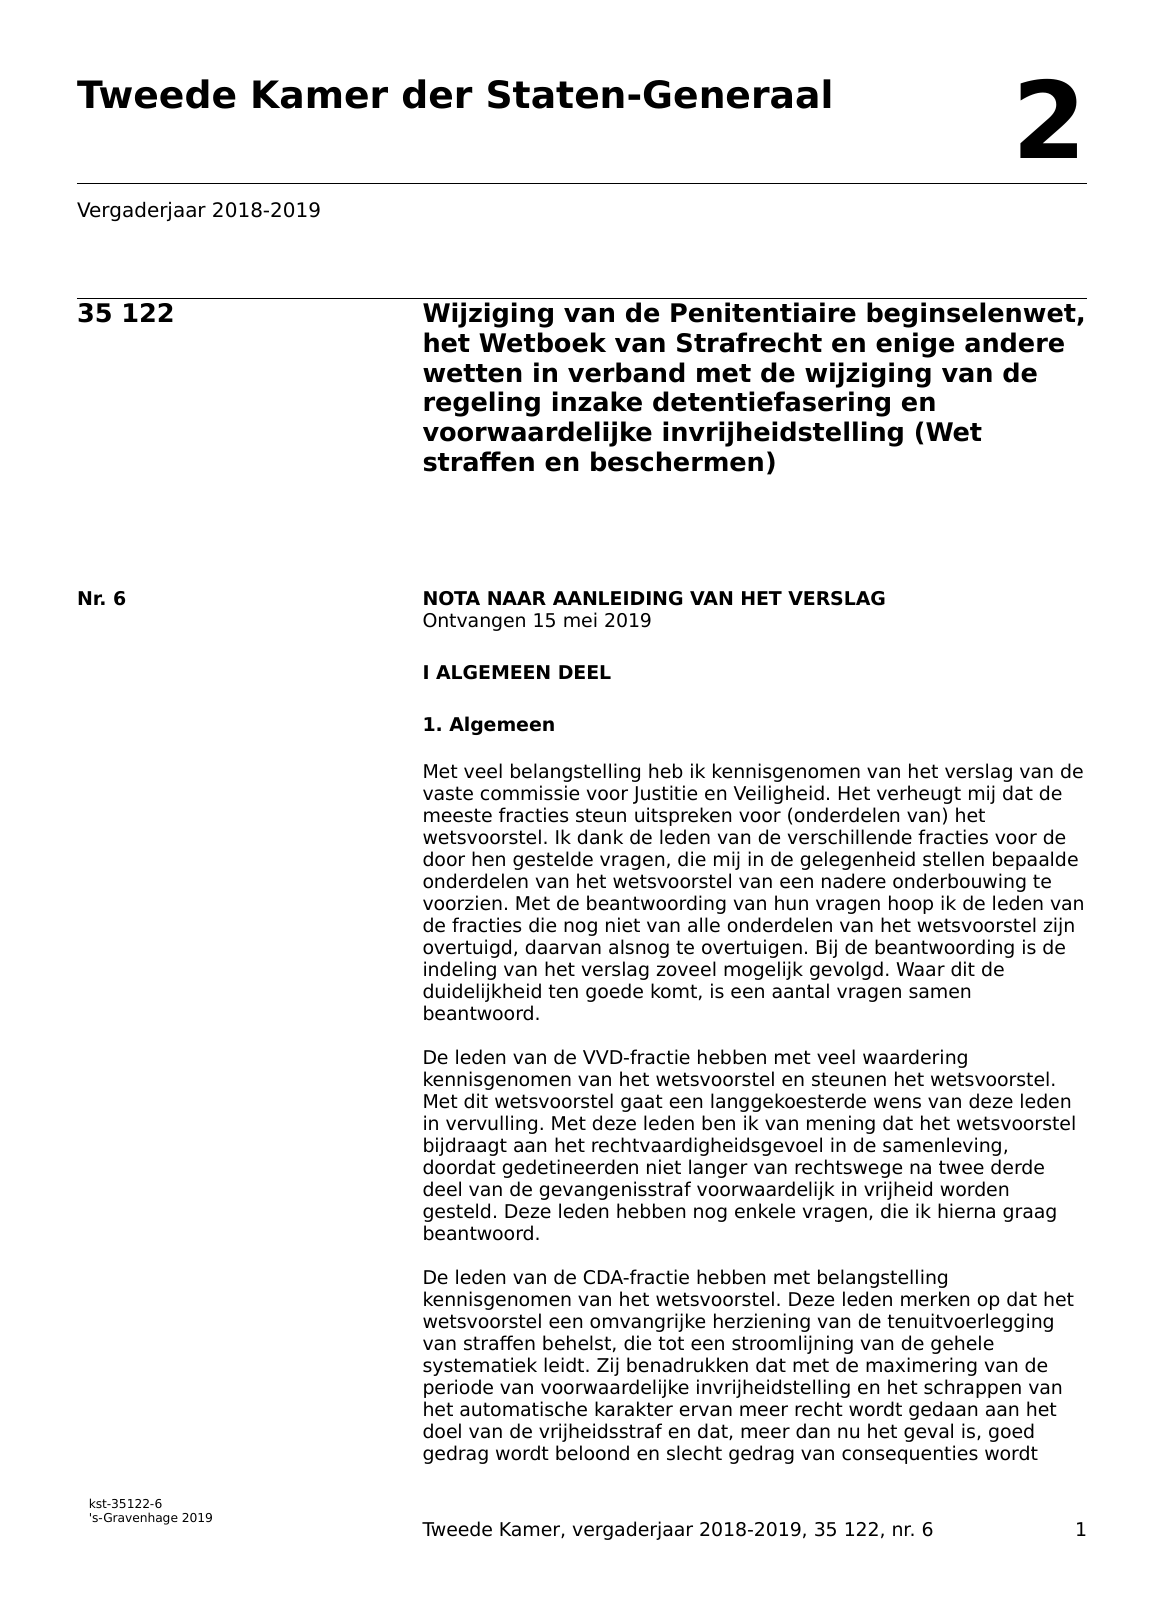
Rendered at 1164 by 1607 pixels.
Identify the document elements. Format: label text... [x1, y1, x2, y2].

subtitle Nr. 6 NOTA NAAR AANLEIDING VAN HET VERSLAG [77, 588, 1087, 610]
text Ontvangen 15 mei 2019 [422, 610, 1087, 632]
table_cell Vergaderjaar 2018-2019 [77, 184, 1087, 298]
text De leden van de CDA-fractie hebben met belangstelling kennisgenomen van het wetsvoorstel. Deze leden merken op dat het wetsvoorstel een omvangrijke herziening van de tenuitvoerlegging van straffen behelst, die tot een stroomlijning van de gehele systematiek leidt. Zij benadrukken dat met de maximering van de periode van voorwaardelijke invrijheidstelling en het schrappen van het automatische karakter ervan meer recht wordt gedaan aan het doel van de vrijheidsstraf en dat, meer dan nu het geval is, goed gedrag wordt beloond en slecht gedrag van consequenties wordt [422, 1267, 1087, 1465]
text Met veel belangstelling heb ik kennisgenomen van het verslag van de vaste commissie voor Justitie en Veiligheid. Het verheugt mij dat de meeste fracties steun uitspreken voor (onderdelen van) het wetsvoorstel. Ik dank de leden van de verschillende fracties voor de door hen gestelde vragen, die mij in de gelegenheid stellen bepaalde onderdelen van het wetsvoorstel van een nadere onderbouwing te voorzien. Met de beantwoording van hun vragen hoop ik de leden van de fracties die nog niet van alle onderdelen van het wetsvoorstel zijn overtuigd, daarvan alsnog te overtuigen. Bij de beantwoording is de indeling van het verslag zoveel mogelijk gevolgd. Waar dit de duidelijkheid ten goede komt, is een aantal vragen samen beantwoord. [422, 761, 1087, 1025]
text De leden van de VVD-fractie hebben met veel waardering kennisgenomen van het wetsvoorstel en steunen het wetsvoorstel. Met dit wetsvoorstel gaat een langgekoesterde wens van deze leden in vervulling. Met deze leden ben ik van mening dat het wetsvoorstel bijdraagt aan het rechtvaardigheidsgevoel in de samenleving, doordat gedetineerden niet langer van rechtswege na twee derde deel van de gevangenisstraf voorwaardelijk in vrijheid worden gesteld. Deze leden hebben nog enkele vragen, die ik hierna graag beantwoord. [422, 1047, 1087, 1245]
table_header Tweede Kamer der Staten-Generaal [77, 59, 886, 183]
subtitle I ALGEMEEN DEEL [422, 662, 1087, 684]
subtitle 1. Algemeen [422, 714, 1087, 736]
table_header 2 [886, 59, 1087, 183]
text 's-Gravenhage 2019 [88, 1511, 323, 1525]
subtitle 35 122 Wijziging van de Penitentiaire beginselenwet, het Wetboek van Strafrecht en enige andere wetten in verband met de wijziging van de regeling inzake detentiefasering en voorwaardelijke invrijheidstelling (Wet straffen en beschermen) [77, 299, 1087, 477]
text kst-35122-6 [88, 1497, 323, 1511]
